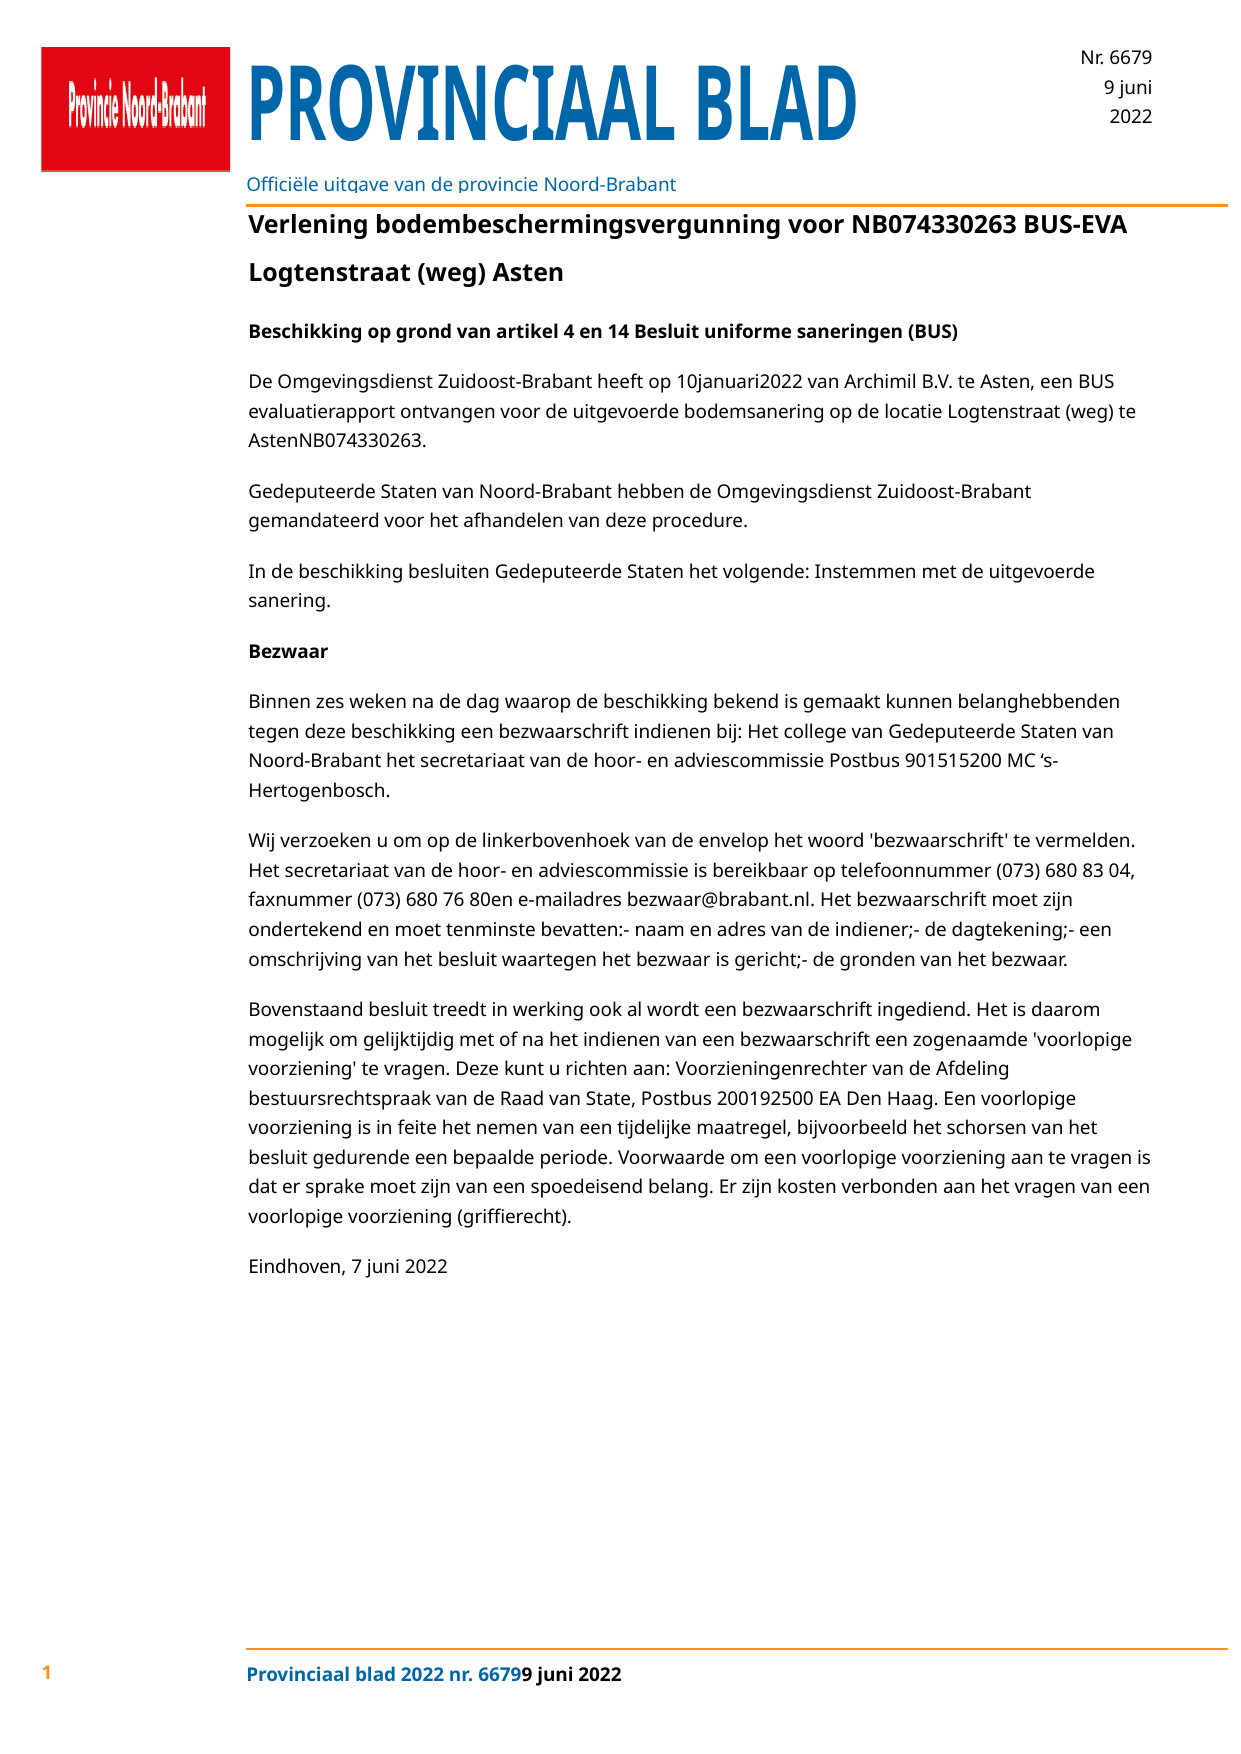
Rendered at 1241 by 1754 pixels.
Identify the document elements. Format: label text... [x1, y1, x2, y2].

text De Omgevingsdienst Zuidoost-Brabant heeft op 10januari2022 van Archimil B.V. te Asten, een BUS evaluatierapport ontvangen voor de uitgevoerde bodemsanering op de locatie Logtenstraat (weg) te AstenNB074330263. [248, 368, 1152, 453]
text In de beschikking besluiten Gedeputeerde Staten het volgende: Instemmen met de uitgevoerde sanering. [248, 558, 1152, 613]
text Beschikking op grond van artikel 4 en 14 Besluit uniforme saneringen (BUS) [248, 318, 1152, 344]
picture [41, 47, 231, 172]
text Bezwaar [248, 638, 1152, 664]
text Binnen zes weken na de dag waarop de beschikking bekend is gemaakt kunnen belanghebbenden tegen deze beschikking een bezwaarschrift indienen bij: Het college van Gedeputeerde Staten van Noord-Brabant het secretariaat van de hoor- en adviescommissie Postbus 901515200 MC ‘s-Hertogenbosch. [248, 688, 1152, 803]
text Bovenstaand besluit treedt in werking ook al wordt een bezwaarschrift ingediend. Het is daarom mogelijk om gelijktijdig met of na het indienen van een bezwaarschrift een zogenaamde 'voorlopige voorziening' te vragen. Deze kunt u richten aan: Voorzieningenrechter van de Afdeling bestuursrechtspraak van de Raad van State, Postbus 200192500 EA Den Haag. Een voorlopige voorziening is in feite het nemen van een tijdelijke maatregel, bijvoorbeeld het schorsen van het besluit gedurende een bepaalde periode. Voorwaarde om een voorlopige voorziening aan te vragen is dat er sprake moet zijn van een spoedeisend belang. Er zijn kosten verbonden aan het vragen van een voorlopige voorziening (griffierecht). [248, 996, 1152, 1229]
text Wij verzoeken u om op de linkerbovenhoek van de envelop het woord 'bezwaarschrift' te vermelden. Het secretariaat van de hoor- en adviescommissie is bereikbaar op telefoonnummer (073) 680 83 04, faxnummer (073) 680 76 80en e-mailadres bezwaar@brabant.nl. Het bezwaarschrift moet zijn ondertekend en moet tenminste bevatten:- naam en adres van de indiener;- de dagtekening;- een omschrijving van het besluit waartegen het bezwaar is gericht;- de gronden van het bezwaar. [248, 827, 1152, 972]
text Verlening bodembeschermingsvergunning voor NB074330263 BUS-EVA Logtenstraat (weg) Asten [248, 207, 1152, 288]
text Gedeputeerde Staten van Noord-Brabant hebben de Omgevingsdienst Zuidoost-Brabant gemandateerd voor het afhandelen van deze procedure. [248, 478, 1152, 533]
text Eindhoven, 7 juni 2022 [248, 1254, 1152, 1279]
